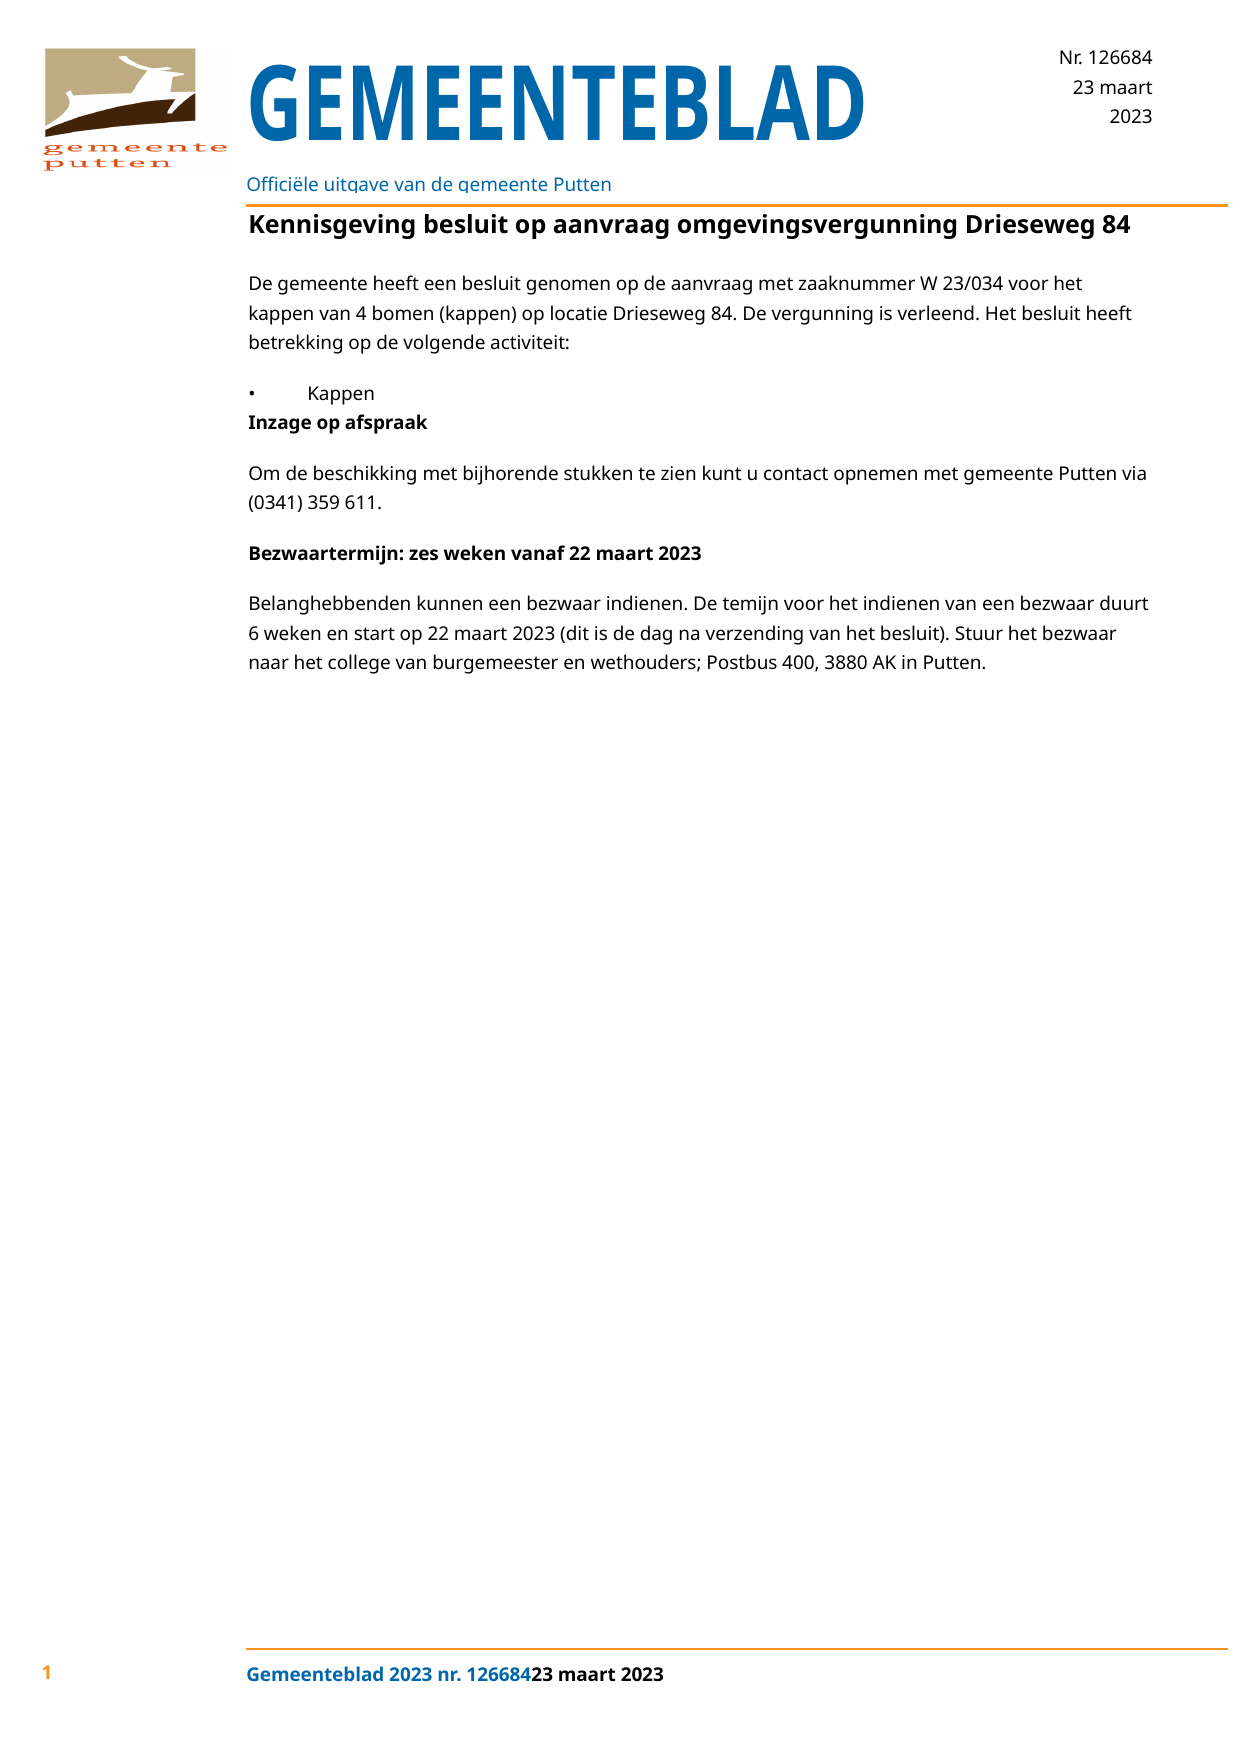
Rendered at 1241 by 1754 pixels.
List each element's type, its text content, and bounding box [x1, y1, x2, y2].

list Kappen [248, 380, 1152, 406]
text Kennisgeving besluit op aanvraag omgevingsvergunning Drieseweg 84 [248, 207, 1152, 241]
text Om de beschikking met bijhorende stukken te zien kunt u contact opnemen met gemeente Putten via (0341) 359 611. [248, 460, 1152, 515]
picture [41, 47, 231, 172]
text Belanghebbenden kunnen een bezwaar indienen. De temijn voor het indienen van een bezwaar duurt 6 weken en start op 22 maart 2023 (dit is de dag na verzending van het besluit). Stuur het bezwaar naar het college van burgemeester en wethouders; Postbus 400, 3880 AK in Putten. [248, 590, 1152, 675]
text De gemeente heeft een besluit genomen op de aanvraag met zaaknummer W 23/034 voor het kappen van 4 bomen (kappen) op locatie Drieseweg 84. De vergunning is verleend. Het besluit heeft betrekking op de volgende activiteit: [248, 270, 1152, 355]
text Bezwaartermijn: zes weken vanaf 22 maart 2023 [248, 540, 1152, 566]
text Inzage op afspraak [248, 409, 1152, 435]
